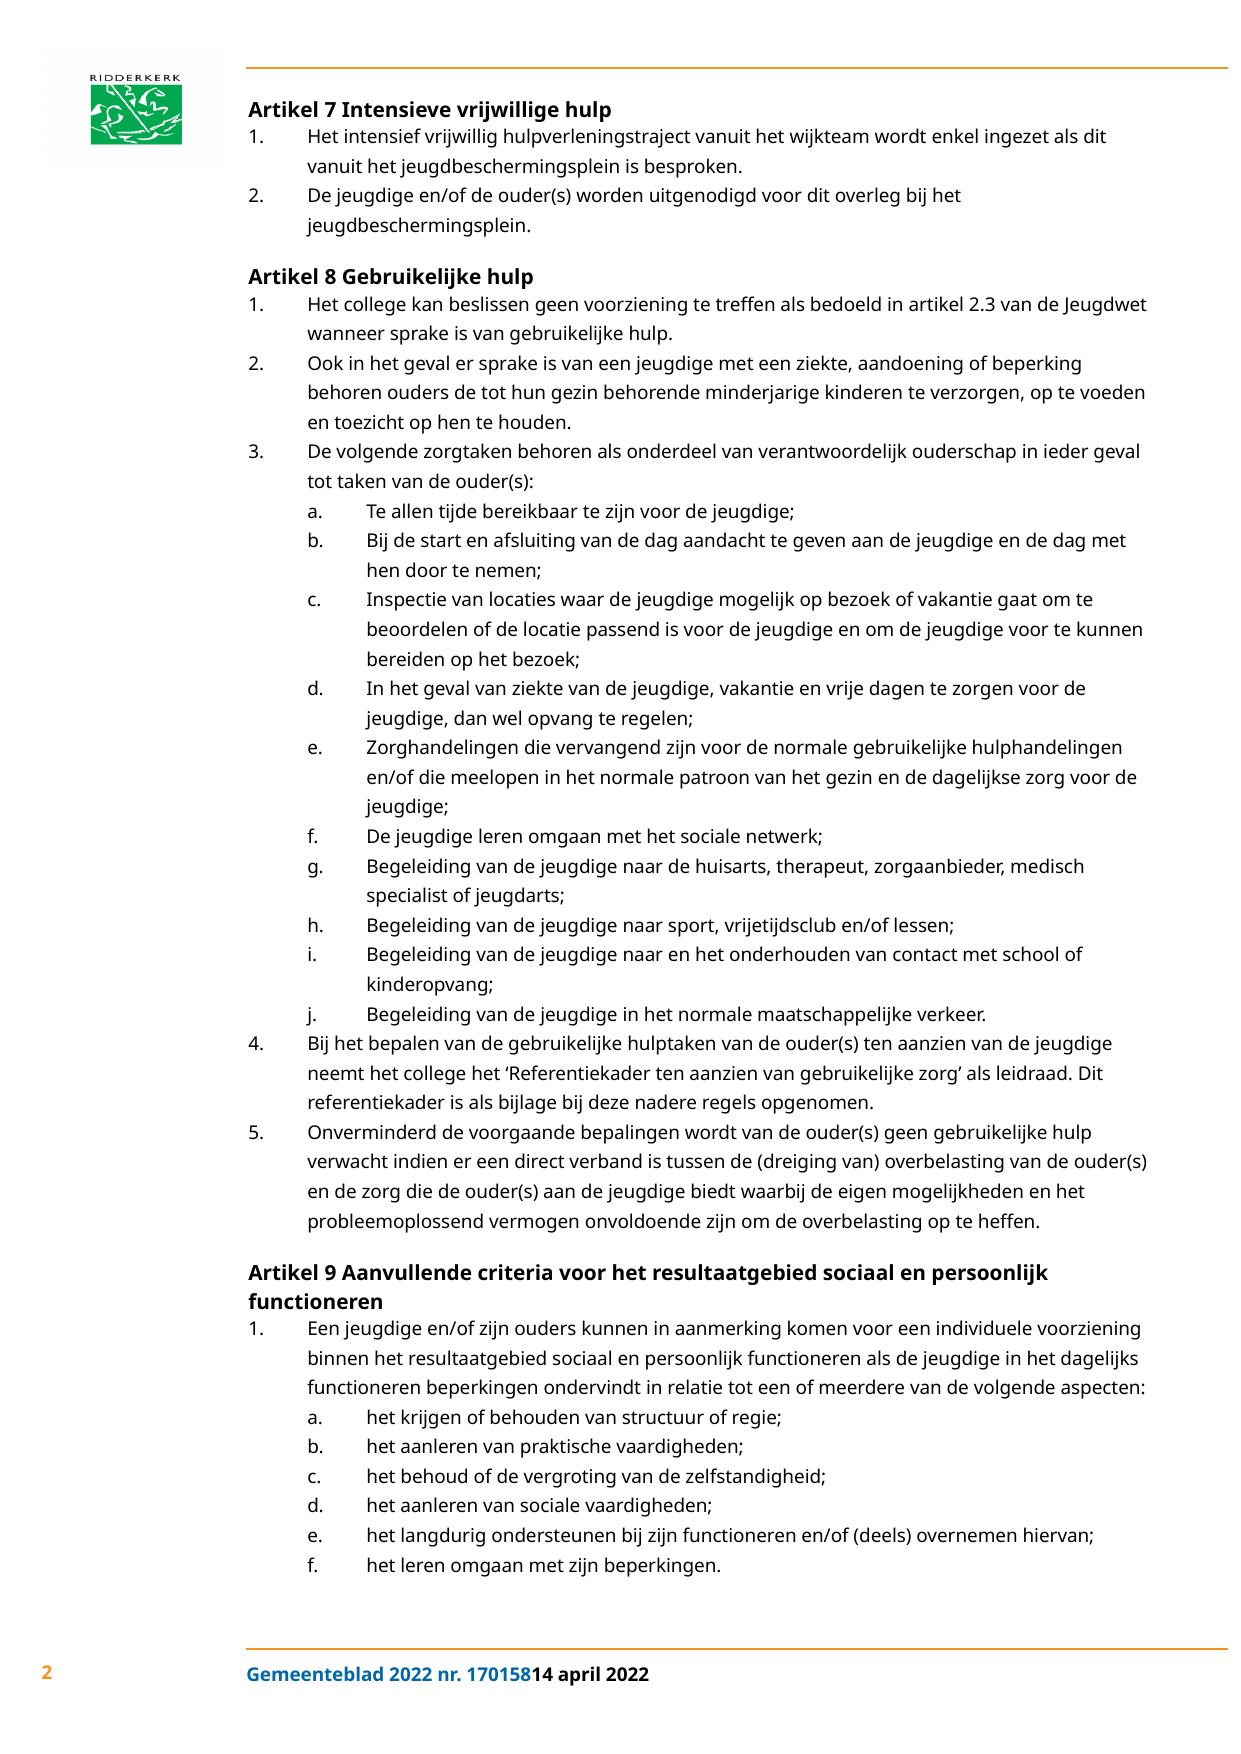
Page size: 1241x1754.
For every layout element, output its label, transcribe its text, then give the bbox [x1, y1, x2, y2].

list Ook in het geval er sprake is van een jeugdige met een ziekte, aandoening of beperking behoren ouders de tot hun gezin behorende minderjarige kinderen te verzorgen, op te voeden en toezicht op hen te houden. [248, 350, 1152, 435]
list Het intensief vrijwillig hulpverleningstraject vanuit het wijkteam wordt enkel ingezet als dit vanuit het jeugdbeschermingsplein is besproken. [248, 123, 1152, 178]
list Begeleiding van de jeugdige naar en het onderhouden van contact met school of kinderopvang; [307, 942, 1152, 997]
list In het geval van ziekte van de jeugdige, vakantie en vrije dagen te zorgen voor de jeugdige, dan wel opvang te regelen; [307, 675, 1152, 731]
list Begeleiding van de jeugdige in het normale maatschappelijke verkeer. [307, 1001, 1152, 1027]
list De jeugdige leren omgaan met het sociale netwerk; [307, 823, 1152, 849]
list Inspectie van locaties waar de jeugdige mogelijk op bezoek of vakantie gaat om te beoordelen of de locatie passend is voor de jeugdige en om de jeugdige voor te kunnen bereiden op het bezoek; [307, 587, 1152, 672]
list Zorghandelingen die vervangend zijn voor de normale gebruikelijke hulphandelingen en/of die meelopen in het normale patroon van het gezin en de dagelijkse zorg voor de jeugdige; [307, 734, 1152, 819]
list De volgende zorgtaken behoren als onderdeel van verantwoordelijk ouderschap in ieder geval tot taken van de ouder(s): [248, 439, 1152, 494]
list Onverminderd de voorgaande bepalingen wordt van de ouder(s) geen gebruikelijke hulp verwacht indien er een direct verband is tussen de (dreiging van) overbelasting van de ouder(s) en de zorg die de ouder(s) aan de jeugdige biedt waarbij de eigen mogelijkheden en het probleemoplossend vermogen onvoldoende zijn om de overbelasting op te heffen. [248, 1119, 1152, 1234]
list Een jeugdige en/of zijn ouders kunnen in aanmerking komen voor een individuele voorziening binnen het resultaatgebied sociaal en persoonlijk functioneren als de jeugdige in het dagelijks functioneren beperkingen ondervindt in relatie tot een of meerdere van de volgende aspecten: [248, 1315, 1152, 1400]
list De jeugdige en/of de ouder(s) worden uitgenodigd voor dit overleg bij het jeugdbeschermingsplein. [248, 182, 1152, 238]
list Begeleiding van de jeugdige naar sport, vrijetijdsclub en/of lessen; [307, 912, 1152, 938]
picture [41, 47, 231, 172]
list het langdurig ondersteunen bij zijn functioneren en/of (deels) overnemen hiervan; [307, 1522, 1152, 1548]
list het krijgen of behouden van structuur of regie; [307, 1404, 1152, 1430]
text Artikel 8 Gebruikelijke hulp [248, 262, 1152, 291]
list het aanleren van sociale vaardigheden; [307, 1493, 1152, 1518]
text Artikel 7 Intensieve vrijwillige hulp [248, 95, 1152, 123]
list het aanleren van praktische vaardigheden; [307, 1433, 1152, 1459]
list Het college kan beslissen geen voorziening te treffen als bedoeld in artikel 2.3 van de Jeugdwet wanneer sprake is van gebruikelijke hulp. [248, 291, 1152, 346]
list Bij het bepalen van de gebruikelijke hulptaken van de ouder(s) ten aanzien van de jeugdige neemt het college het ‘Referentiekader ten aanzien van gebruikelijke zorg’ als leidraad. Dit referentiekader is als bijlage bij deze nadere regels opgenomen. [248, 1030, 1152, 1115]
list het behoud of de vergroting van de zelfstandigheid; [307, 1463, 1152, 1489]
text Artikel 9 Aanvullende criteria voor het resultaatgebied sociaal en persoonlijk functioneren [248, 1258, 1152, 1315]
list het leren omgaan met zijn beperkingen. [307, 1552, 1152, 1578]
list Te allen tijde bereikbaar te zijn voor de jeugdige; [307, 498, 1152, 524]
list Begeleiding van de jeugdige naar de huisarts, therapeut, zorgaanbieder, medisch specialist of jeugdarts; [307, 853, 1152, 908]
list Bij de start en afsluiting van de dag aandacht te geven aan de jeugdige en de dag met hen door te nemen; [307, 527, 1152, 583]
